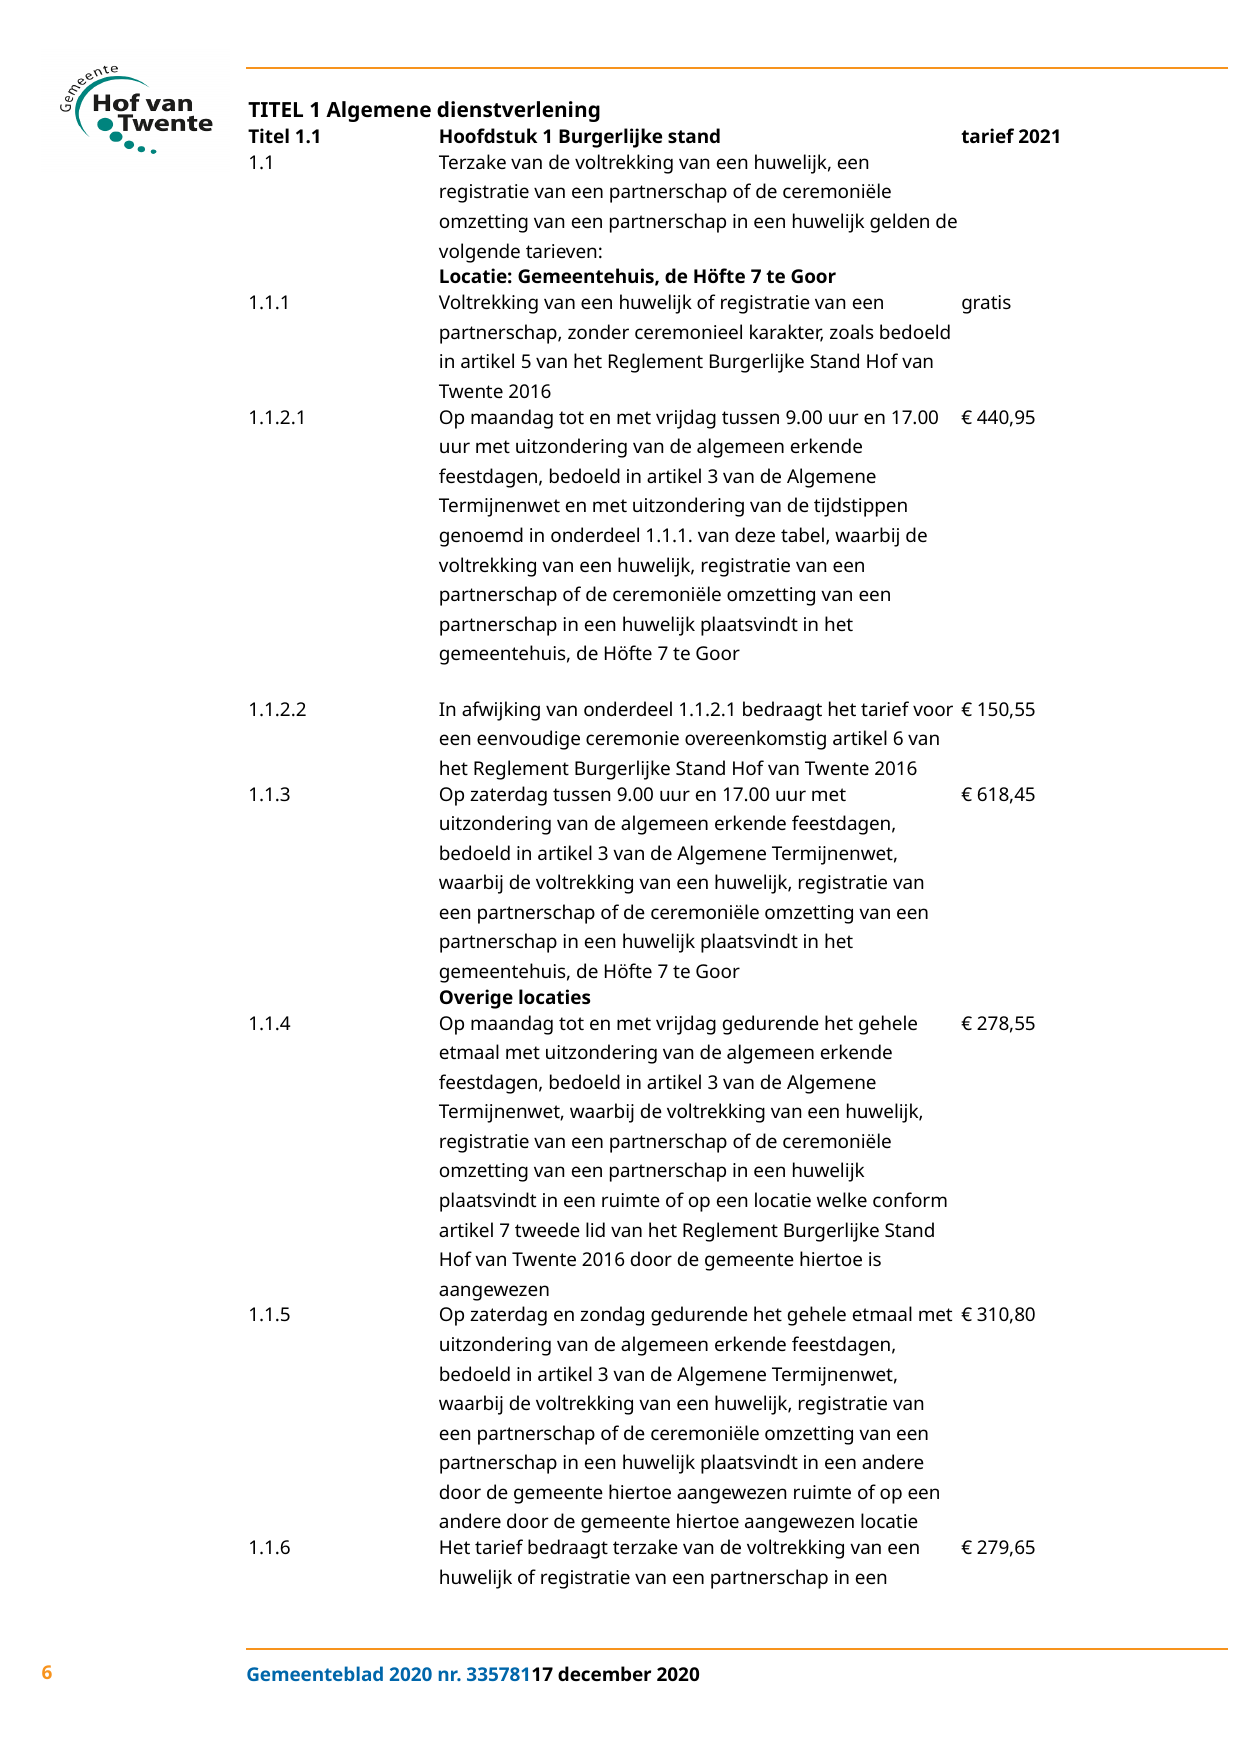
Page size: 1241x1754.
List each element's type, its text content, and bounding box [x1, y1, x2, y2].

table_cell 1.1.5 [248, 1302, 439, 1534]
text TITEL 1 Algemene dienstverlening [248, 95, 1152, 123]
table_cell Op maandag tot en met vrijdag tussen 9.00 uur en 17.00 uur met uitzondering van de algemeen erkende feestdagen, bedoeld in artikel 3 van de Algemene Termijnenwet en met uitzondering van de tijdstippen genoemd in onderdeel 1.1.1. van deze tabel, waarbij de voltrekking van een huwelijk, registratie van een partnerschap of de ceremoniële omzetting van een partnerschap in een huwelijk plaatsvindt in het gemeentehuis, de Höfte 7 te Goor [439, 404, 961, 696]
table_cell 1.1.6 [248, 1535, 439, 1590]
table_cell gratis [961, 289, 1152, 404]
table_cell [248, 264, 439, 289]
table_cell [961, 984, 1152, 1010]
table_cell € 440,95 [961, 404, 1152, 696]
table_cell Overige locaties [439, 984, 961, 1010]
table_cell 1.1 [248, 149, 439, 264]
table_cell 1.1.2.2 [248, 696, 439, 781]
table_cell In afwijking van onderdeel 1.1.2.1 bedraagt het tarief voor een eenvoudige ceremonie overeenkomstig artikel 6 van het Reglement Burgerlijke Stand Hof van Twente 2016 [439, 696, 961, 781]
table_cell Terzake van de voltrekking van een huwelijk, een registratie van een partnerschap of de ceremoniële omzetting van een partnerschap in een huwelijk gelden de volgende tarieven: [439, 149, 961, 264]
table_cell € 310,80 [961, 1302, 1152, 1534]
table_cell 1.1.1 [248, 289, 439, 404]
table_header Titel 1.1 [248, 124, 439, 149]
table_cell Op zaterdag tussen 9.00 uur en 17.00 uur met uitzondering van de algemeen erkende feestdagen, bedoeld in artikel 3 van de Algemene Termijnenwet, waarbij de voltrekking van een huwelijk, registratie van een partnerschap of de ceremoniële omzetting van een partnerschap in een huwelijk plaatsvindt in het gemeentehuis, de Höfte 7 te Goor [439, 781, 961, 984]
table_cell 1.1.2.1 [248, 404, 439, 696]
table_header Hoofdstuk 1 Burgerlijke stand [439, 124, 961, 149]
table_cell € 150,55 [961, 696, 1152, 781]
table_cell € 278,55 [961, 1010, 1152, 1302]
table_cell € 618,45 [961, 781, 1152, 984]
table_cell € 279,65 [961, 1535, 1152, 1590]
table_cell [961, 264, 1152, 289]
table_cell Locatie: Gemeentehuis, de Höfte 7 te Goor [439, 264, 961, 289]
table_cell Het tarief bedraagt terzake van de voltrekking van een huwelijk of registratie van een partnerschap in een [439, 1535, 961, 1590]
table_cell Op zaterdag en zondag gedurende het gehele etmaal met uitzondering van de algemeen erkende feestdagen, bedoeld in artikel 3 van de Algemene Termijnenwet, waarbij de voltrekking van een huwelijk, registratie van een partnerschap of de ceremoniële omzetting van een partnerschap in een huwelijk plaatsvindt in een andere door de gemeente hiertoe aangewezen ruimte of op een andere door de gemeente hiertoe aangewezen locatie [439, 1302, 961, 1534]
table_header tarief 2021 [961, 124, 1152, 149]
table_cell [961, 149, 1152, 264]
table_cell Voltrekking van een huwelijk of registratie van een partnerschap, zonder ceremonieel karakter, zoals bedoeld in artikel 5 van het Reglement Burgerlijke Stand Hof van Twente 2016 [439, 289, 961, 404]
table_cell [248, 984, 439, 1010]
table_cell Op maandag tot en met vrijdag gedurende het gehele etmaal met uitzondering van de algemeen erkende feestdagen, bedoeld in artikel 3 van de Algemene Termijnenwet, waarbij de voltrekking van een huwelijk, registratie van een partnerschap of de ceremoniële omzetting van een partnerschap in een huwelijk plaatsvindt in een ruimte of op een locatie welke conform artikel 7 tweede lid van het Reglement Burgerlijke Stand Hof van Twente 2016 door de gemeente hiertoe is aangewezen [439, 1010, 961, 1302]
table_cell 1.1.3 [248, 781, 439, 984]
picture [41, 47, 231, 172]
table_cell 1.1.4 [248, 1010, 439, 1302]
